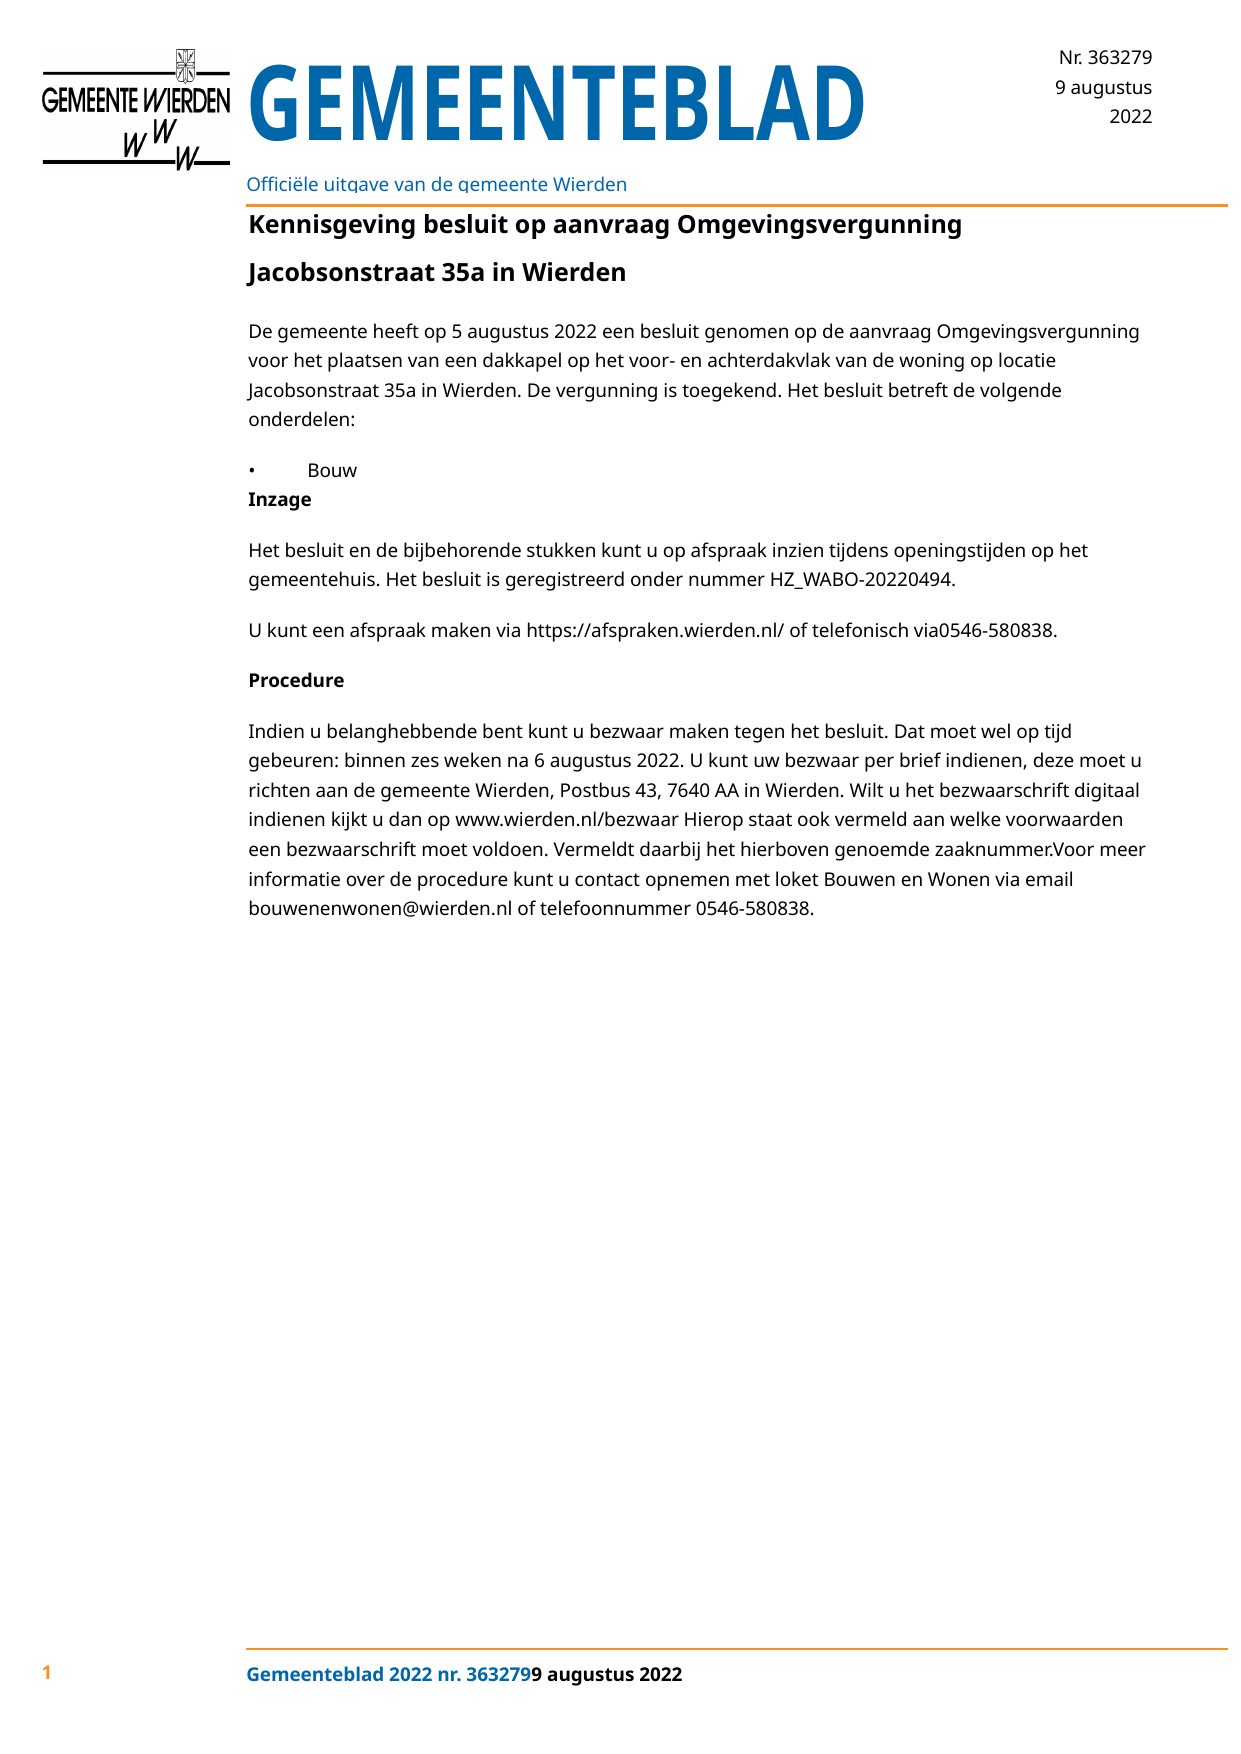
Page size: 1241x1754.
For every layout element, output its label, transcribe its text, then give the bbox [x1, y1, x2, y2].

text Kennisgeving besluit op aanvraag Omgevingsvergunning Jacobsonstraat 35a in Wierden [248, 207, 1152, 288]
text U kunt een afspraak maken via https://afspraken.wierden.nl/ of telefonisch via0546-580838. [248, 617, 1152, 643]
text Het besluit en de bijbehorende stukken kunt u op afspraak inzien tijdens openingstijden op het gemeentehuis. Het besluit is geregistreerd onder nummer HZ_WABO-20220494. [248, 537, 1152, 592]
text Inzage [248, 487, 1152, 512]
text De gemeente heeft op 5 augustus 2022 een besluit genomen op de aanvraag Omgevingsvergunning voor het plaatsen van een dakkapel op het voor- en achterdakvlak van de woning op locatie Jacobsonstraat 35a in Wierden. De vergunning is toegekend. Het besluit betreft de volgende onderdelen: [248, 318, 1152, 432]
text Indien u belanghebbende bent kunt u bezwaar maken tegen het besluit. Dat moet wel op tijd gebeuren: binnen zes weken na 6 augustus 2022. U kunt uw bezwaar per brief indienen, deze moet u richten aan de gemeente Wierden, Postbus 43, 7640 AA in Wierden. Wilt u het bezwaarschrift digitaal indienen kijkt u dan op www.wierden.nl/bezwaar Hierop staat ook vermeld aan welke voorwaarden een bezwaarschrift moet voldoen. Vermeldt daarbij het hierboven genoemde zaaknummer.Voor meer informatie over de procedure kunt u contact opnemen met loket Bouwen en Wonen via email bouwenenwonen@wierden.nl of telefoonnummer 0546-580838. [248, 718, 1152, 921]
text Procedure [248, 667, 1152, 693]
list Bouw [248, 457, 1152, 483]
picture [41, 47, 231, 172]
